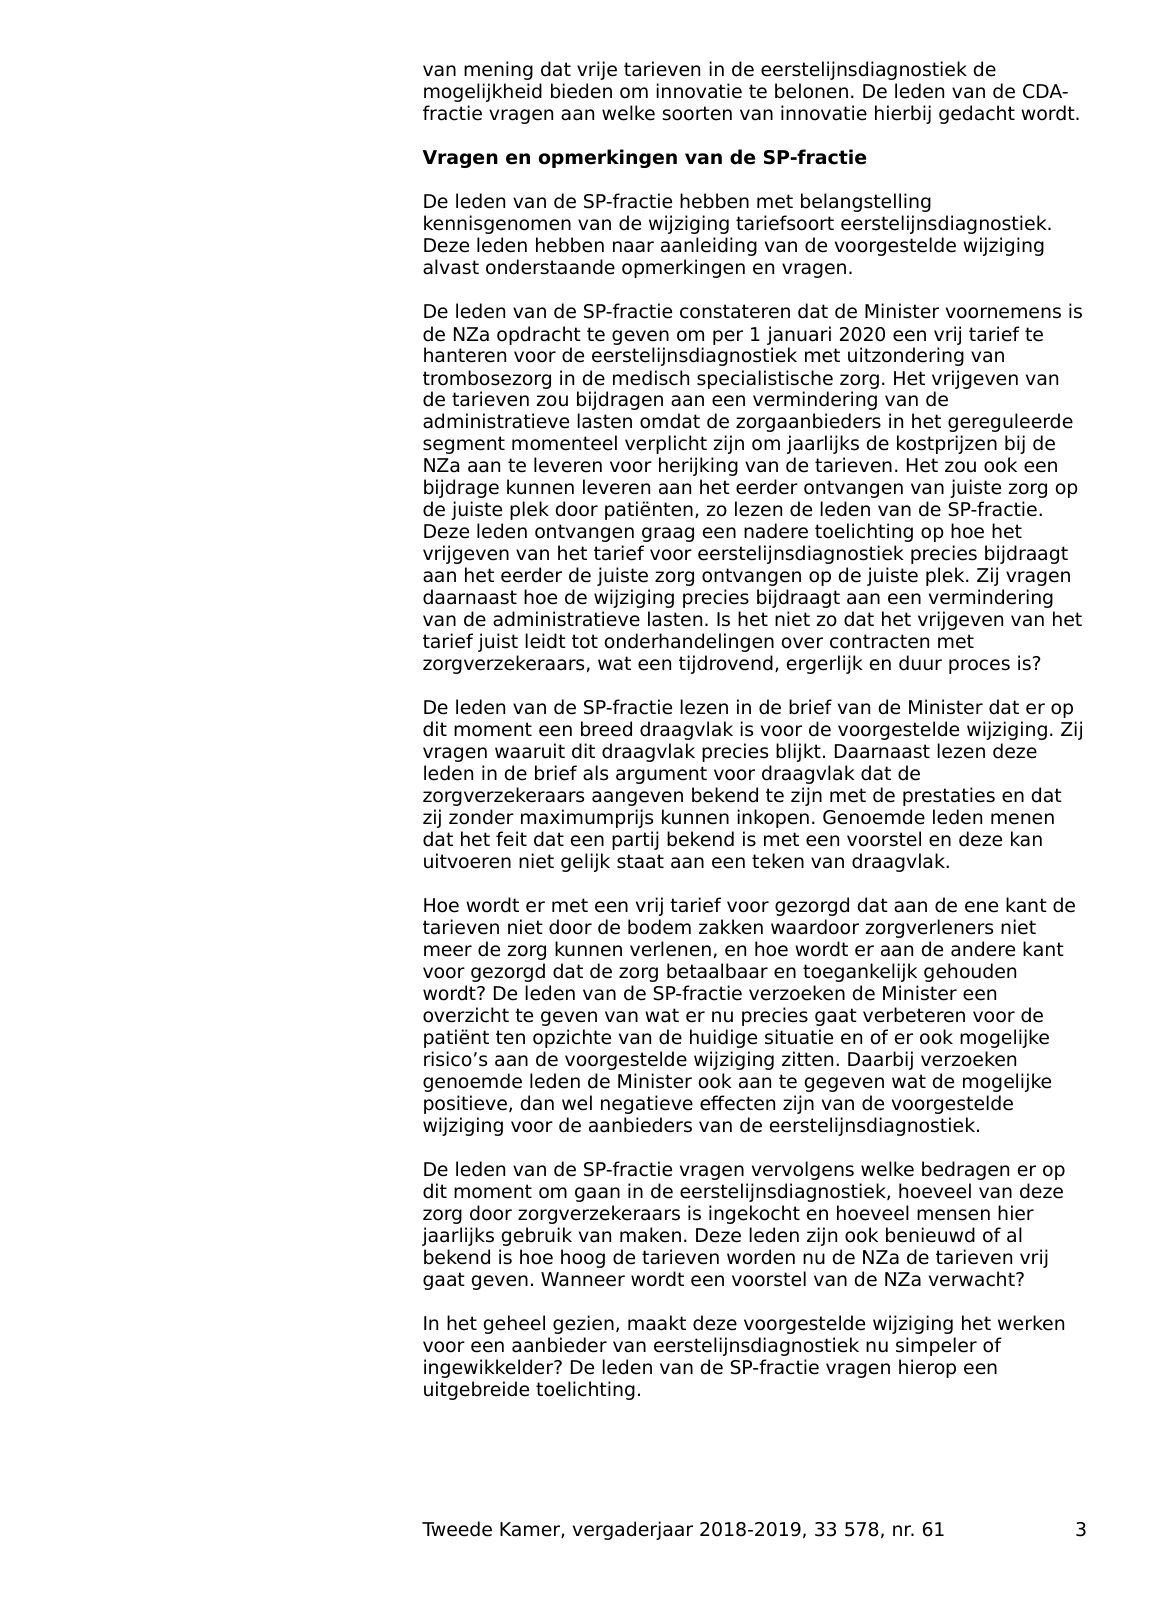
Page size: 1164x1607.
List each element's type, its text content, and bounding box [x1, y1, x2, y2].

text De leden van de SP-fractie lezen in de brief van de Minister dat er op dit moment een breed draagvlak is voor de voorgestelde wijziging. Zij vragen waaruit dit draagvlak precies blijkt. Daarnaast lezen deze leden in de brief als argument voor draagvlak dat de zorgverzekeraars aangeven bekend te zijn met de prestaties en dat zij zonder maximumprijs kunnen inkopen. Genoemde leden menen dat het feit dat een partij bekend is met een voorstel en deze kan uitvoeren niet gelijk staat aan een teken van draagvlak. [422, 697, 1087, 873]
subtitle Vragen en opmerkingen van de SP-fractie [422, 147, 1087, 169]
text van mening dat vrije tarieven in de eerstelijnsdiagnostiek de mogelijkheid bieden om innovatie te belonen. De leden van de CDA-fractie vragen aan welke soorten van innovatie hierbij gedacht wordt. [422, 59, 1087, 125]
text De leden van de SP-fractie hebben met belangstelling kennisgenomen van de wijziging tariefsoort eerstelijnsdiagnostiek. Deze leden hebben naar aanleiding van de voorgestelde wijziging alvast onderstaande opmerkingen en vragen. [422, 191, 1087, 279]
text De leden van de SP-fractie vragen vervolgens welke bedragen er op dit moment om gaan in de eerstelijnsdiagnostiek, hoeveel van deze zorg door zorgverzekeraars is ingekocht en hoeveel mensen hier jaarlijks gebruik van maken. Deze leden zijn ook benieuwd of al bekend is hoe hoog de tarieven worden nu de NZa de tarieven vrij gaat geven. Wanneer wordt een voorstel van de NZa verwacht? [422, 1159, 1087, 1291]
text In het geheel gezien, maakt deze voorgestelde wijziging het werken voor een aanbieder van eerstelijnsdiagnostiek nu simpeler of ingewikkelder? De leden van de SP-fractie vragen hierop een uitgebreide toelichting. [422, 1313, 1087, 1401]
text Hoe wordt er met een vrij tarief voor gezorgd dat aan de ene kant de tarieven niet door de bodem zakken waardoor zorgverleners niet meer de zorg kunnen verlenen, en hoe wordt er aan de andere kant voor gezorgd dat de zorg betaalbaar en toegankelijk gehouden wordt? De leden van de SP-fractie verzoeken de Minister een overzicht te geven van wat er nu precies gaat verbeteren voor de patiënt ten opzichte van de huidige situatie en of er ook mogelijke risico’s aan de voorgestelde wijziging zitten. Daarbij verzoeken genoemde leden de Minister ook aan te gegeven wat de mogelijke positieve, dan wel negatieve effecten zijn van de voorgestelde wijziging voor de aanbieders van de eerstelijnsdiagnostiek. [422, 895, 1087, 1137]
text De leden van de SP-fractie constateren dat de Minister voornemens is de NZa opdracht te geven om per 1 januari 2020 een vrij tarief te hanteren voor de eerstelijnsdiagnostiek met uitzondering van trombosezorg in de medisch specialistische zorg. Het vrijgeven van de tarieven zou bijdragen aan een vermindering van de administratieve lasten omdat de zorgaanbieders in het gereguleerde segment momenteel verplicht zijn om jaarlijks de kostprijzen bij de NZa aan te leveren voor herijking van de tarieven. Het zou ook een bijdrage kunnen leveren aan het eerder ontvangen van juiste zorg op de juiste plek door patiënten, zo lezen de leden van de SP-fractie. Deze leden ontvangen graag een nadere toelichting op hoe het vrijgeven van het tarief voor eerstelijnsdiagnostiek precies bijdraagt aan het eerder de juiste zorg ontvangen op de juiste plek. Zij vragen daarnaast hoe de wijziging precies bijdraagt aan een vermindering van de administratieve lasten. Is het niet zo dat het vrijgeven van het tarief juist leidt tot onderhandelingen over contracten met zorgverzekeraars, wat een tijdrovend, ergerlijk en duur proces is? [422, 301, 1087, 675]
